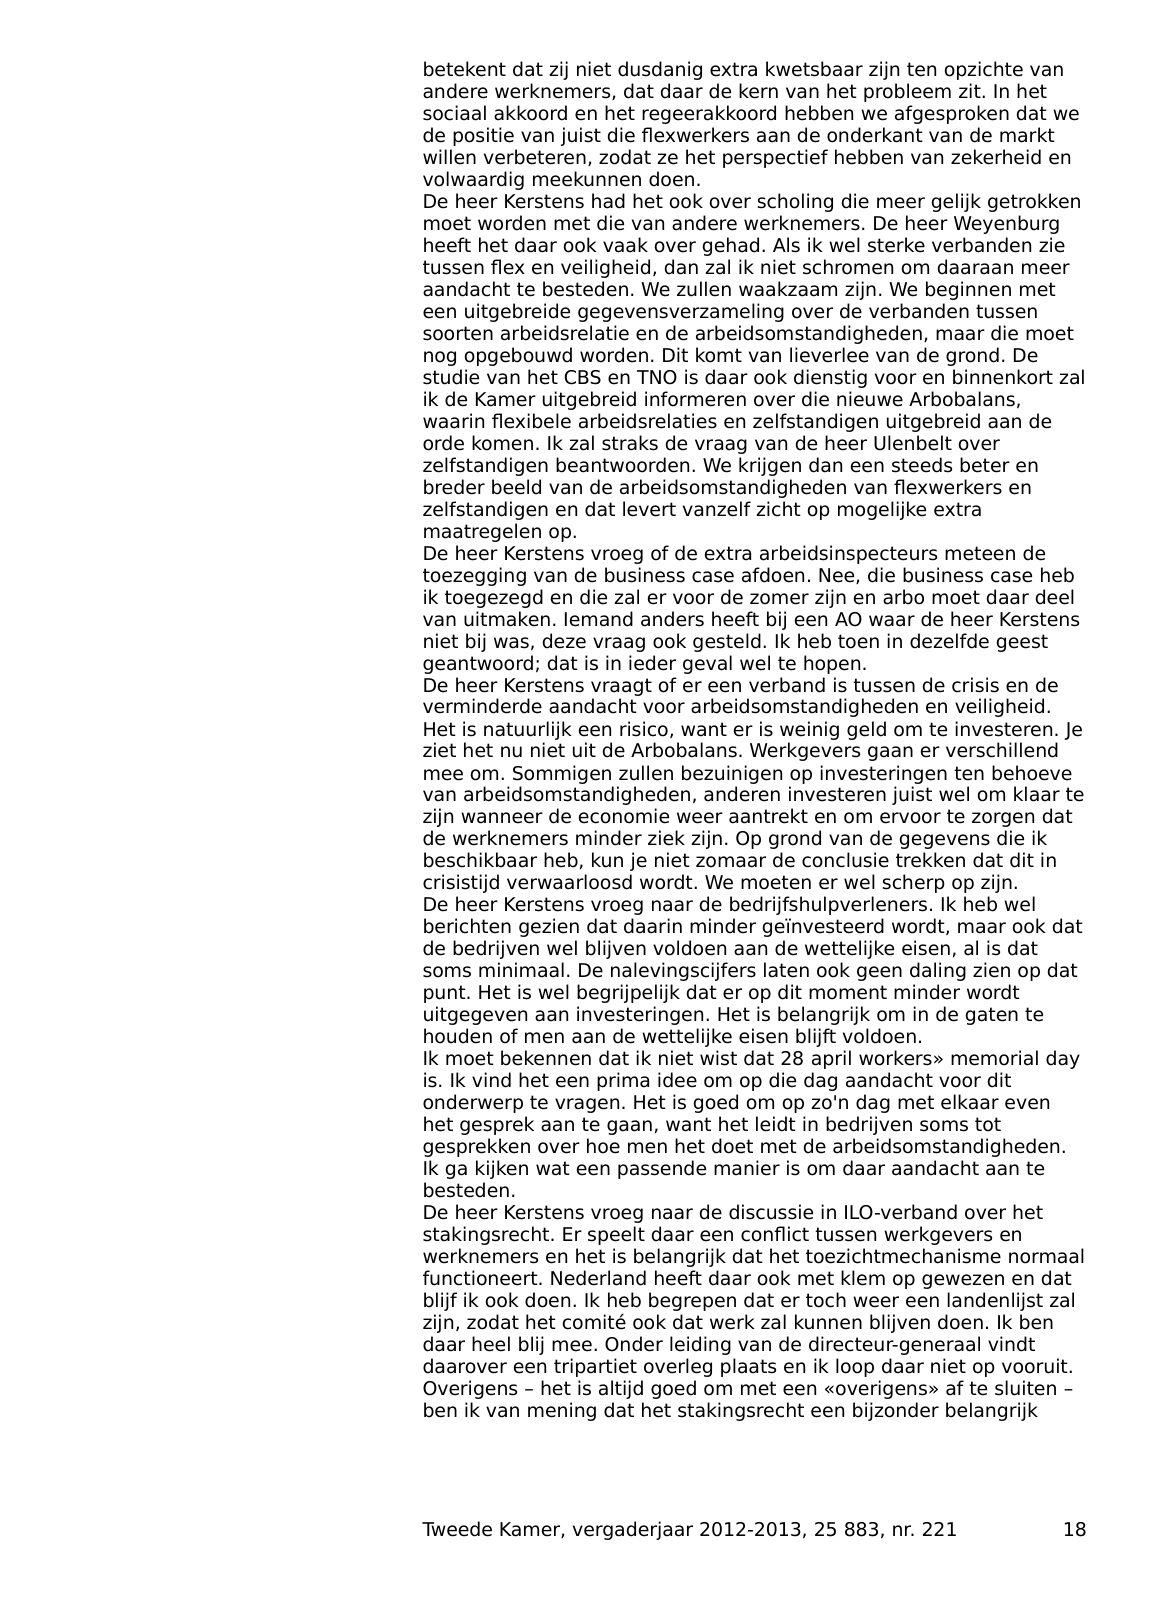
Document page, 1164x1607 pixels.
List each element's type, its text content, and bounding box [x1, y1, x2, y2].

text De heer Kerstens vraagt of er een verband is tussen de crisis en de verminderde aandacht voor arbeidsomstandigheden en veiligheid. Het is natuurlijk een risico, want er is weinig geld om te investeren. Je ziet het nu niet uit de Arbobalans. Werkgevers gaan er verschillend mee om. Sommigen zullen bezuinigen op investeringen ten behoeve van arbeidsomstandigheden, anderen investeren juist wel om klaar te zijn wanneer de economie weer aantrekt en om ervoor te zorgen dat de werknemers minder ziek zijn. Op grond van de gegevens die ik beschikbaar heb, kun je niet zomaar de conclusie trekken dat dit in crisistijd verwaarloosd wordt. We moeten er wel scherp op zijn. [422, 674, 1087, 894]
text betekent dat zij niet dusdanig extra kwetsbaar zijn ten opzichte van andere werknemers, dat daar de kern van het probleem zit. In het sociaal akkoord en het regeerakkoord hebben we afgesproken dat we de positie van juist die flexwerkers aan de onderkant van de markt willen verbeteren, zodat ze het perspectief hebben van zekerheid en volwaardig meekunnen doen. [422, 59, 1087, 191]
text De heer Kerstens vroeg naar de discussie in ILO-verband over het stakingsrecht. Er speelt daar een conflict tussen werkgevers en werknemers en het is belangrijk dat het toezichtmechanisme normaal functioneert. Nederland heeft daar ook met klem op gewezen en dat blijf ik ook doen. Ik heb begrepen dat er toch weer een landenlijst zal zijn, zodat het comité ook dat werk zal kunnen blijven doen. Ik ben daar heel blij mee. Onder leiding van de directeur-generaal vindt daarover een tripartiet overleg plaats en ik loop daar niet op vooruit. Overigens – het is altijd goed om met een «overigens» af te sluiten – ben ik van mening dat het stakingsrecht een bijzonder belangrijk [422, 1202, 1087, 1422]
text De heer Kerstens vroeg of de extra arbeidsinspecteurs meteen de toezegging van de business case afdoen. Nee, die business case heb ik toegezegd en die zal er voor de zomer zijn en arbo moet daar deel van uitmaken. Iemand anders heeft bij een AO waar de heer Kerstens niet bij was, deze vraag ook gesteld. Ik heb toen in dezelfde geest geantwoord; dat is in ieder geval wel te hopen. [422, 543, 1087, 674]
text De heer Kerstens had het ook over scholing die meer gelijk getrokken moet worden met die van andere werknemers. De heer Weyenburg heeft het daar ook vaak over gehad. Als ik wel sterke verbanden zie tussen flex en veiligheid, dan zal ik niet schromen om daaraan meer aandacht te besteden. We zullen waakzaam zijn. We beginnen met een uitgebreide gegevensverzameling over de verbanden tussen soorten arbeidsrelatie en de arbeidsomstandigheden, maar die moet nog opgebouwd worden. Dit komt van lieverlee van de grond. De studie van het CBS en TNO is daar ook dienstig voor en binnenkort zal ik de Kamer uitgebreid informeren over die nieuwe Arbobalans, waarin flexibele arbeidsrelaties en zelfstandigen uitgebreid aan de orde komen. Ik zal straks de vraag van de heer Ulenbelt over zelfstandigen beantwoorden. We krijgen dan een steeds beter en breder beeld van de arbeidsomstandigheden van flexwerkers en zelfstandigen en dat levert vanzelf zicht op mogelijke extra maatregelen op. [422, 191, 1087, 543]
text De heer Kerstens vroeg naar de bedrijfshulpverleners. Ik heb wel berichten gezien dat daarin minder geïnvesteerd wordt, maar ook dat de bedrijven wel blijven voldoen aan de wettelijke eisen, al is dat soms minimaal. De nalevingscijfers laten ook geen daling zien op dat punt. Het is wel begrijpelijk dat er op dit moment minder wordt uitgegeven aan investeringen. Het is belangrijk om in de gaten te houden of men aan de wettelijke eisen blijft voldoen. [422, 894, 1087, 1048]
text Ik moet bekennen dat ik niet wist dat 28 april workers» memorial day is. Ik vind het een prima idee om op die dag aandacht voor dit onderwerp te vragen. Het is goed om op zo'n dag met elkaar even het gesprek aan te gaan, want het leidt in bedrijven soms tot gesprekken over hoe men het doet met de arbeidsomstandigheden. Ik ga kijken wat een passende manier is om daar aandacht aan te besteden. [422, 1048, 1087, 1202]
